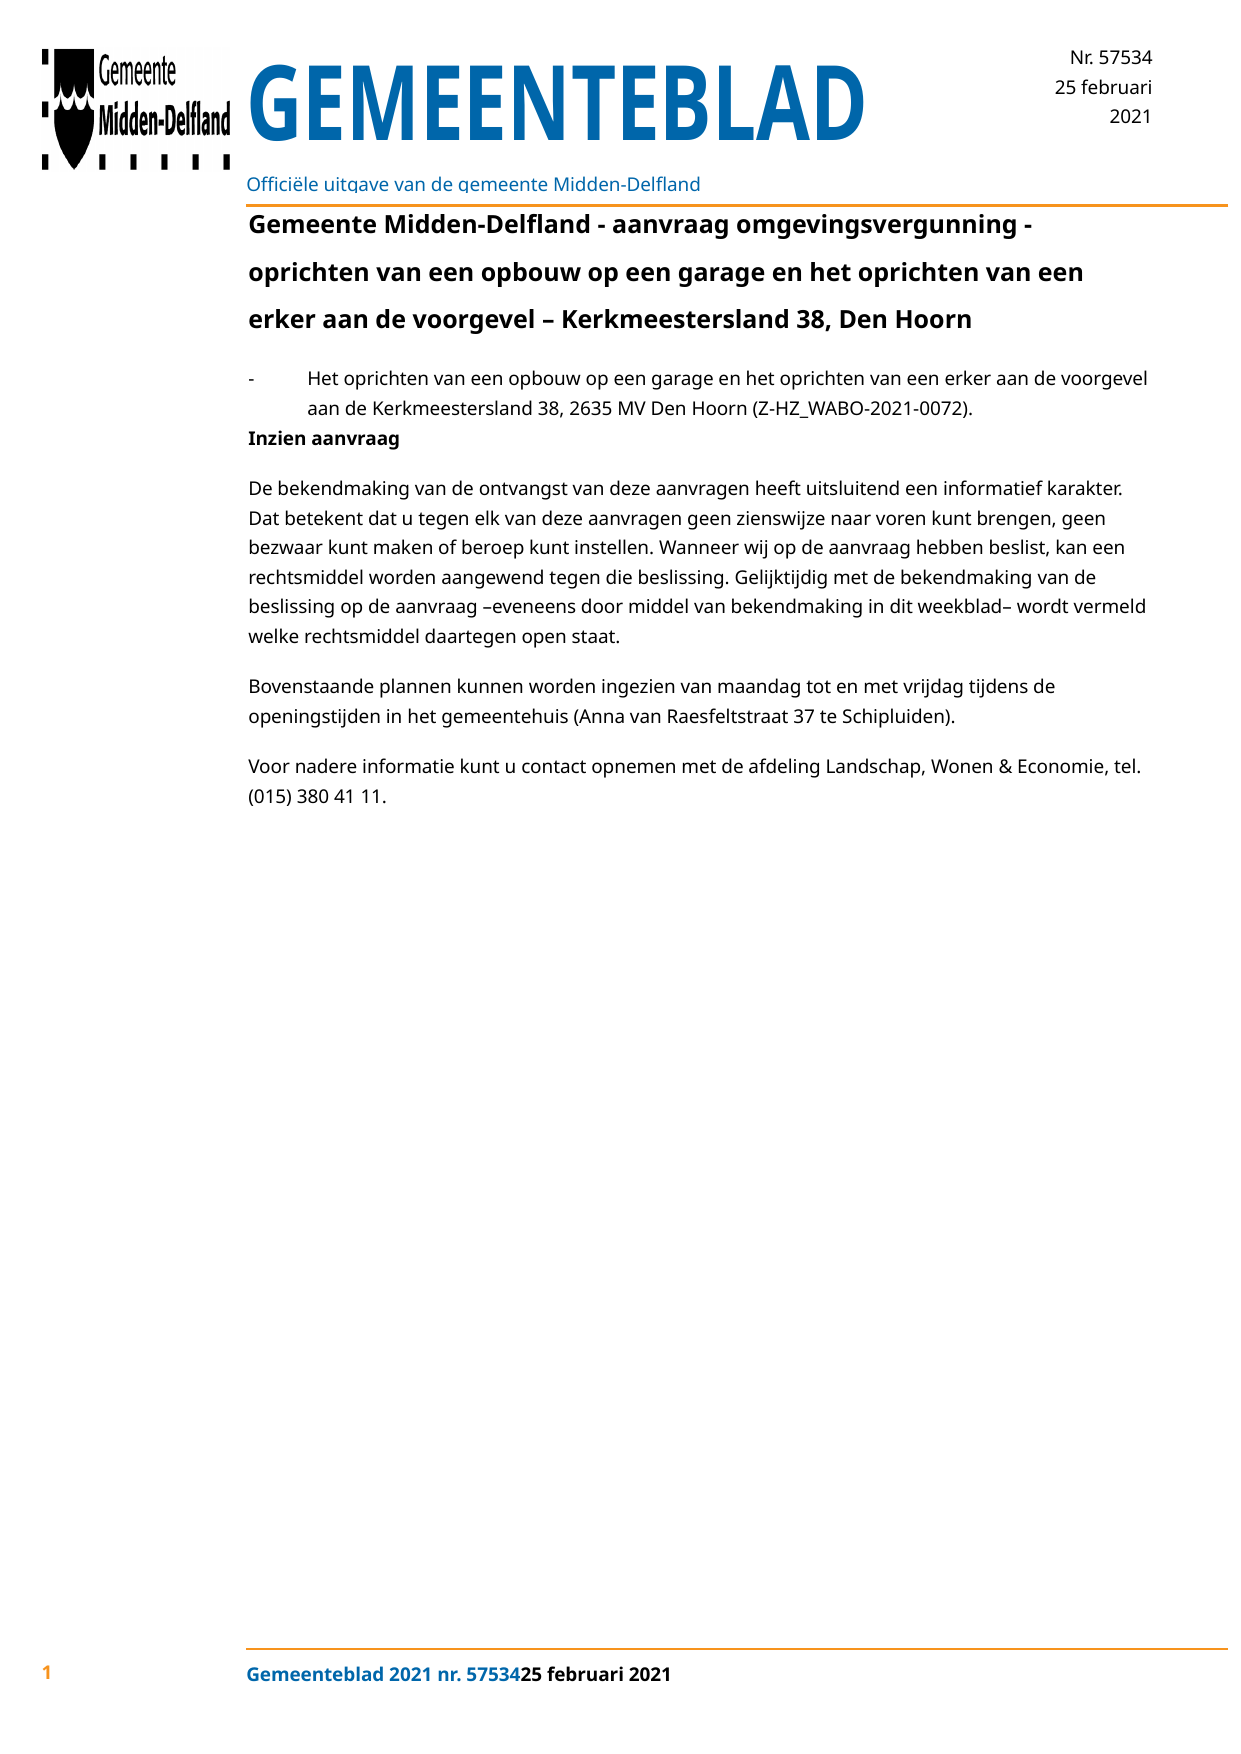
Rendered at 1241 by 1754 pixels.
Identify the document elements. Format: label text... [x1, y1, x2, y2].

list Het oprichten van een opbouw op een garage en het oprichten van een erker aan de voorgevel aan de Kerkmeestersland 38, 2635 MV Den Hoorn (Z-HZ_WABO-2021-0072). [248, 366, 1152, 421]
text Voor nadere informatie kunt u contact opnemen met de afdeling Landschap, Wonen & Economie, tel. (015) 380 41 11. [248, 753, 1152, 809]
text Bovenstaande plannen kunnen worden ingezien van maandag tot en met vrijdag tijdens de openingstijden in het gemeentehuis (Anna van Raesfeltstraat 37 te Schipluiden). [248, 673, 1152, 729]
text Inzien aanvraag [248, 425, 1152, 450]
text De bekendmaking van de ontvangst van deze aanvragen heeft uitsluitend een informatief karakter. Dat betekent dat u tegen elk van deze aanvragen geen zienswijze naar voren kunt brengen, geen bezwaar kunt maken of beroep kunt instellen. Wanneer wij op de aanvraag hebben beslist, kan een rechtsmiddel worden aangewend tegen die beslissing. Gelijktijdig met de bekendmaking van de beslissing op de aanvraag –eveneens door middel van bekendmaking in dit weekblad– wordt vermeld welke rechtsmiddel daartegen open staat. [248, 475, 1152, 649]
text Gemeente Midden-Delfland - aanvraag omgevingsvergunning - oprichten van een opbouw op een garage en het oprichten van een erker aan de voorgevel – Kerkmeestersland 38, Den Hoorn [248, 207, 1152, 336]
picture [41, 47, 231, 172]
